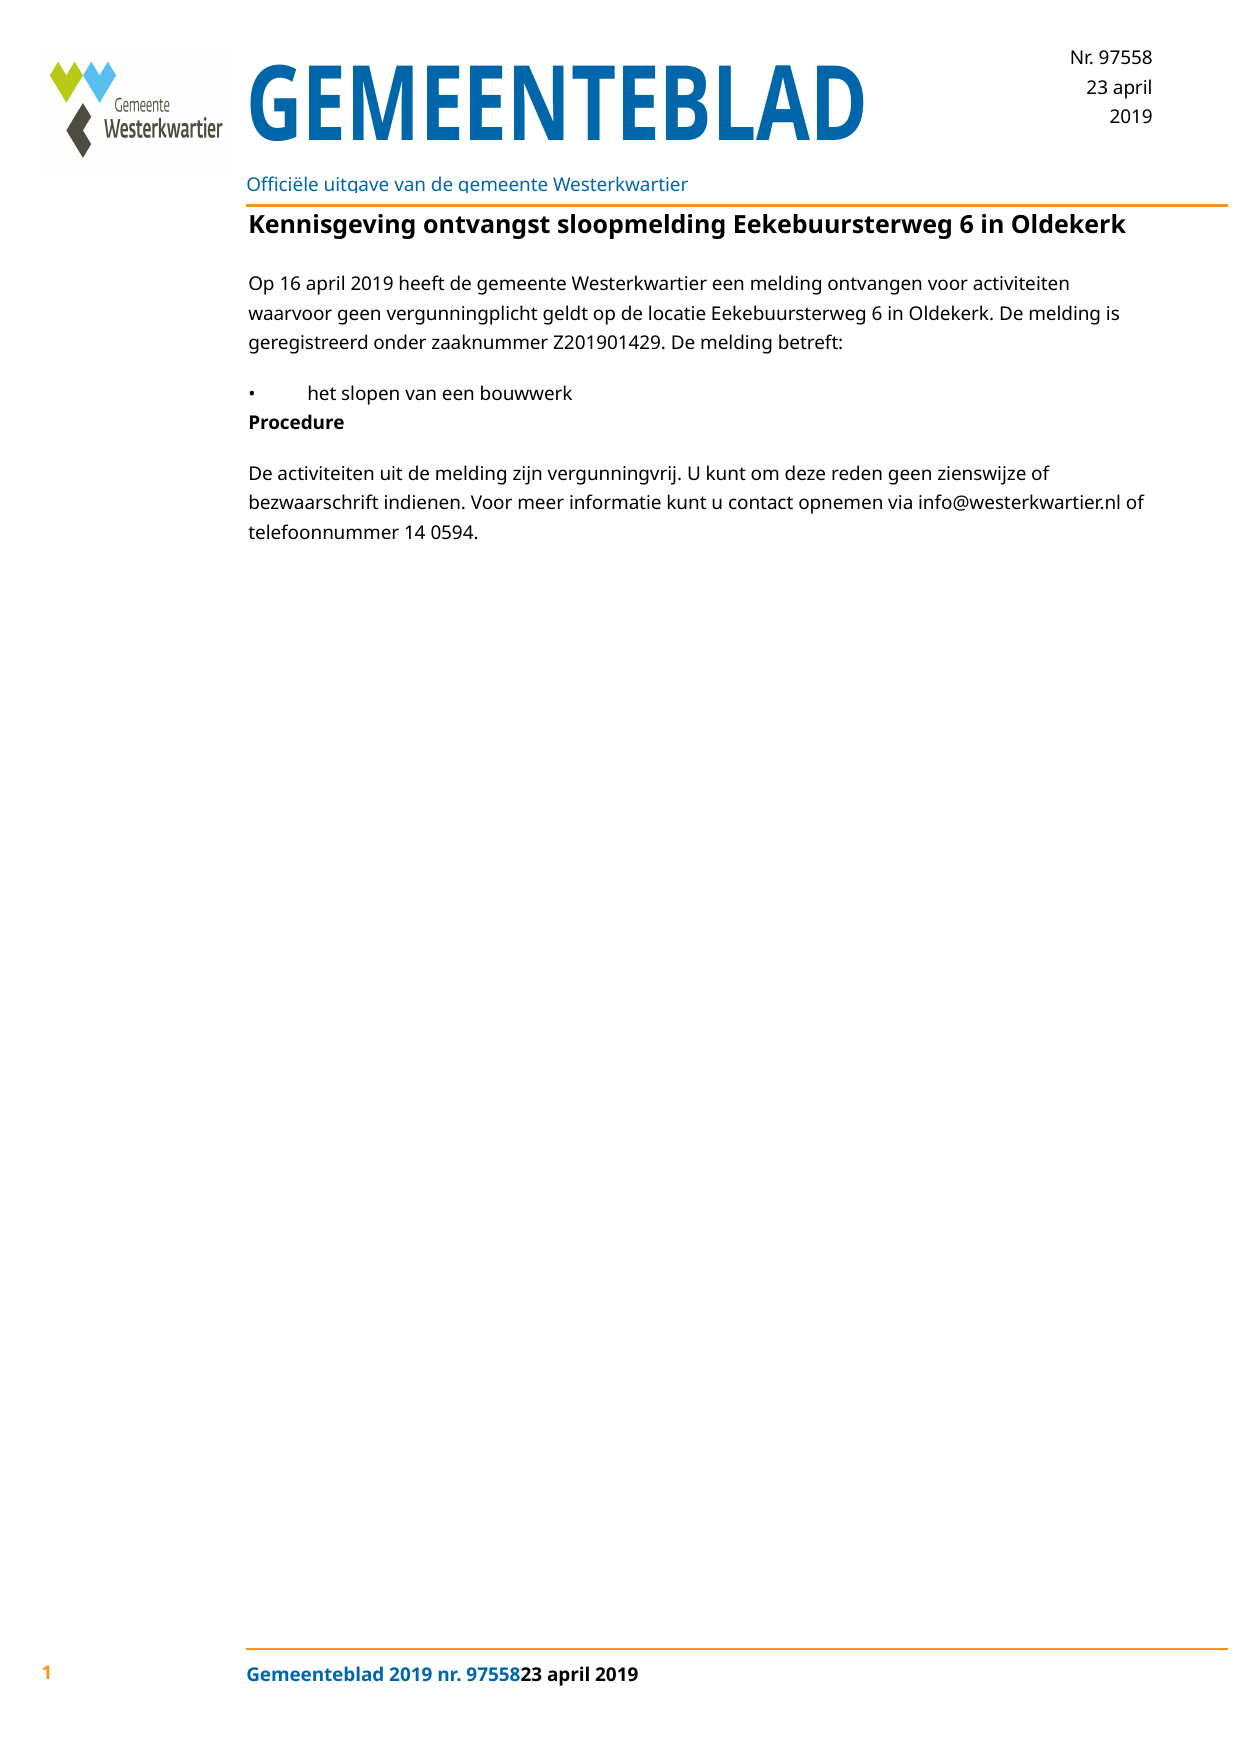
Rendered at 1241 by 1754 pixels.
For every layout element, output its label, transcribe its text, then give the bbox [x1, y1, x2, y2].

text De activiteiten uit de melding zijn vergunningvrij. U kunt om deze reden geen zienswijze of bezwaarschrift indienen. Voor meer informatie kunt u contact opnemen via info@westerkwartier.nl of telefoonnummer 14 0594. [248, 460, 1152, 545]
list het slopen van een bouwwerk [248, 380, 1152, 406]
text Op 16 april 2019 heeft de gemeente Westerkwartier een melding ontvangen voor activiteiten waarvoor geen vergunningplicht geldt op de locatie Eekebuursterweg 6 in Oldekerk. De melding is geregistreerd onder zaaknummer Z201901429. De melding betreft: [248, 270, 1152, 355]
picture [41, 47, 231, 172]
text Procedure [248, 409, 1152, 435]
text Kennisgeving ontvangst sloopmelding Eekebuursterweg 6 in Oldekerk [248, 207, 1152, 241]
